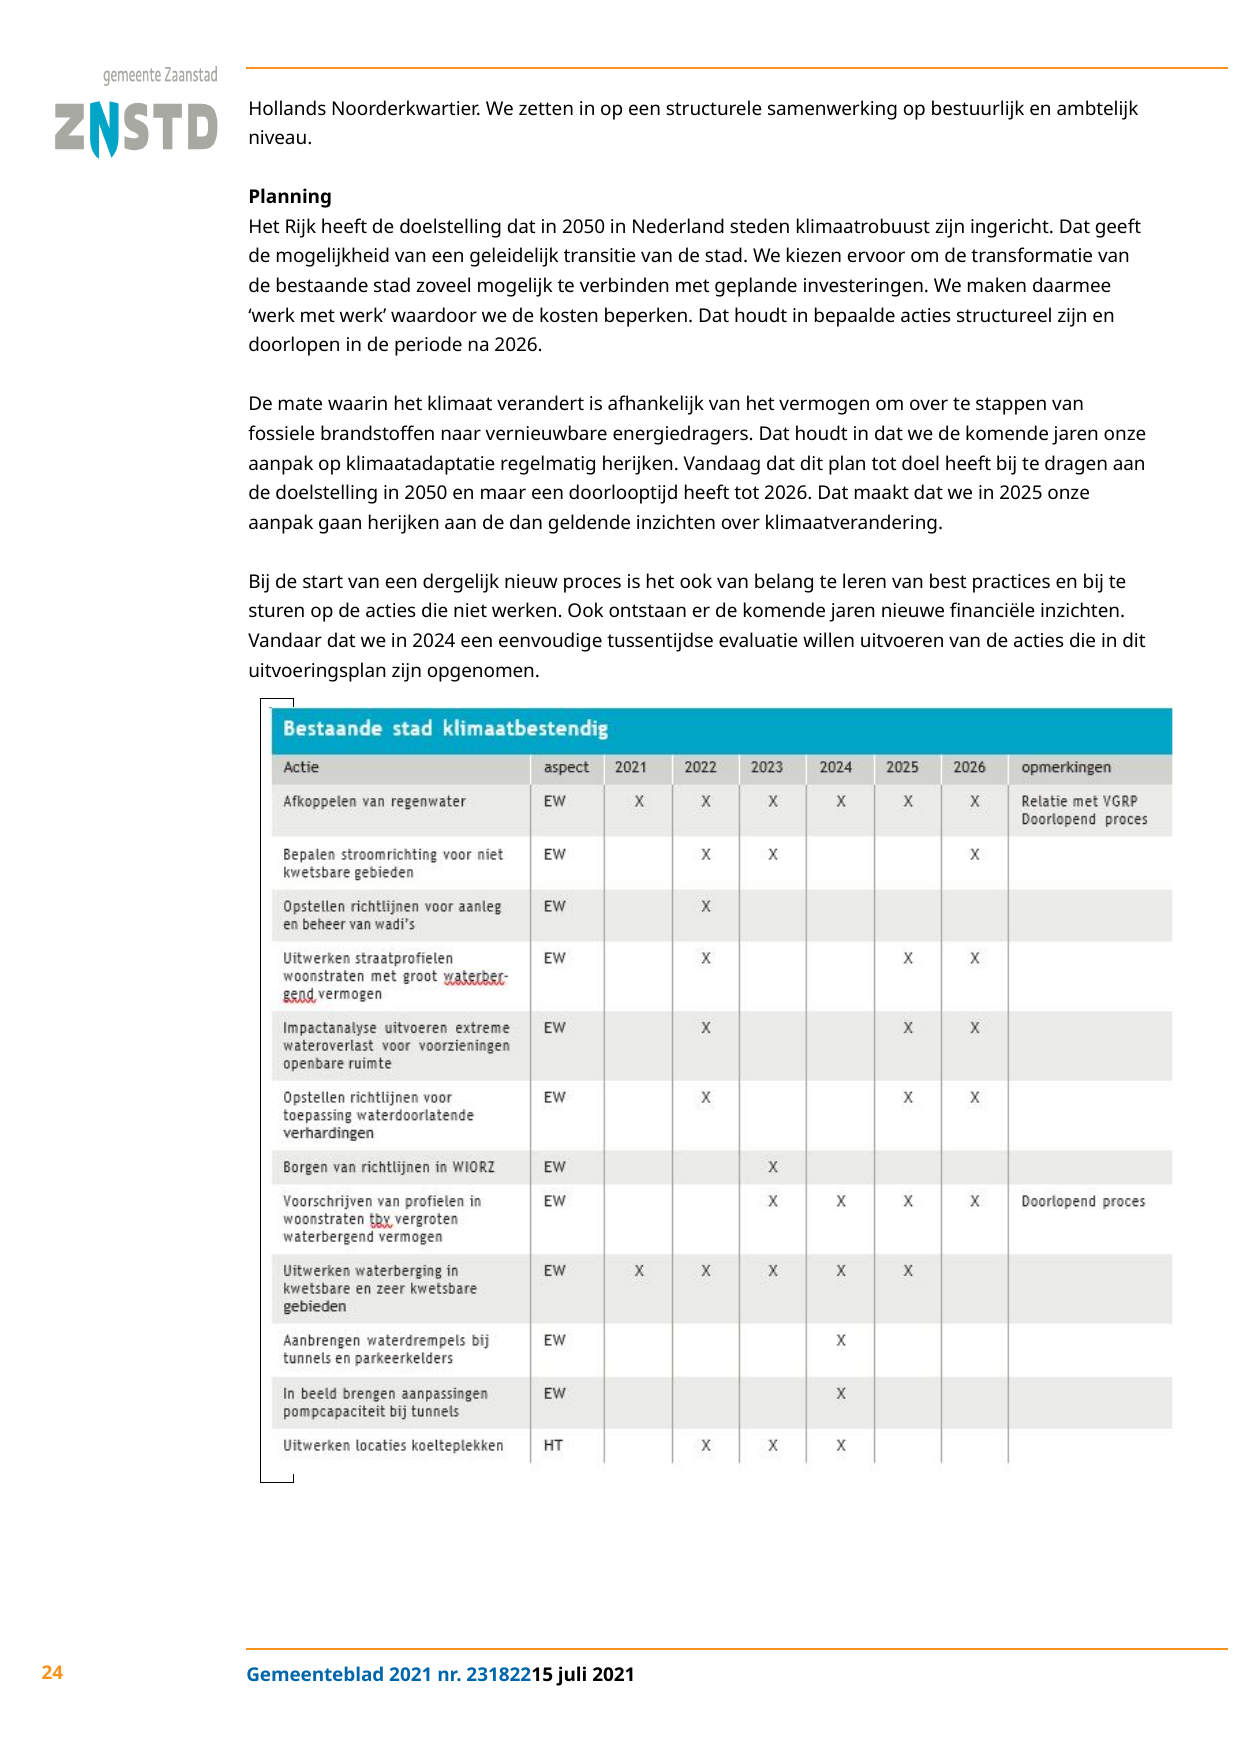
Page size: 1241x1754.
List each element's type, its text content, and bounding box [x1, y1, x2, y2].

text De mate waarin het klimaat verandert is afhankelijk van het vermogen om over te stappen van fossiele brandstoffen naar vernieuwbare energiedragers. Dat houdt in dat we de komende jaren onze aanpak op klimaatadaptatie regelmatig herijken. Vandaag dat dit plan tot doel heeft bij te dragen aan de doelstelling in 2050 en maar een doorlooptijd heeft tot 2026. Dat maakt dat we in 2025 onze aanpak gaan herijken aan de dan geldende inzichten over klimaatverandering. [248, 391, 1152, 535]
text Planning [248, 183, 1152, 209]
text Hollands Noorderkwartier. We zetten in op een structurele samenwerking op bestuurlijk en ambtelijk niveau. [248, 95, 1152, 150]
text Het Rijk heeft de doelstelling dat in 2050 in Nederland steden klimaatrobuust zijn ingericht. Dat geeft de mogelijkheid van een geleidelijk transitie van de stad. We kiezen ervoor om de transformatie van de bestaande stad zoveel mogelijk te verbinden met geplande investeringen. We maken daarmee ‘werk met werk’ waardoor we de kosten beperken. Dat houdt in bepaalde acties structureel zijn en doorlopen in de periode na 2026. [248, 213, 1152, 357]
text Bij de start van een dergelijk nieuw proces is het ook van belang te leren van best practices en bij te sturen op de acties die niet werken. Ook ontstaan er de komende jaren nieuwe financiële inzichten. Vandaar dat we in 2024 een eenvoudige tussentijdse evaluatie willen uitvoeren van de acties die in dit uitvoeringsplan zijn opgenomen. [248, 568, 1152, 683]
picture [41, 47, 231, 172]
picture [268, 707, 1173, 1474]
